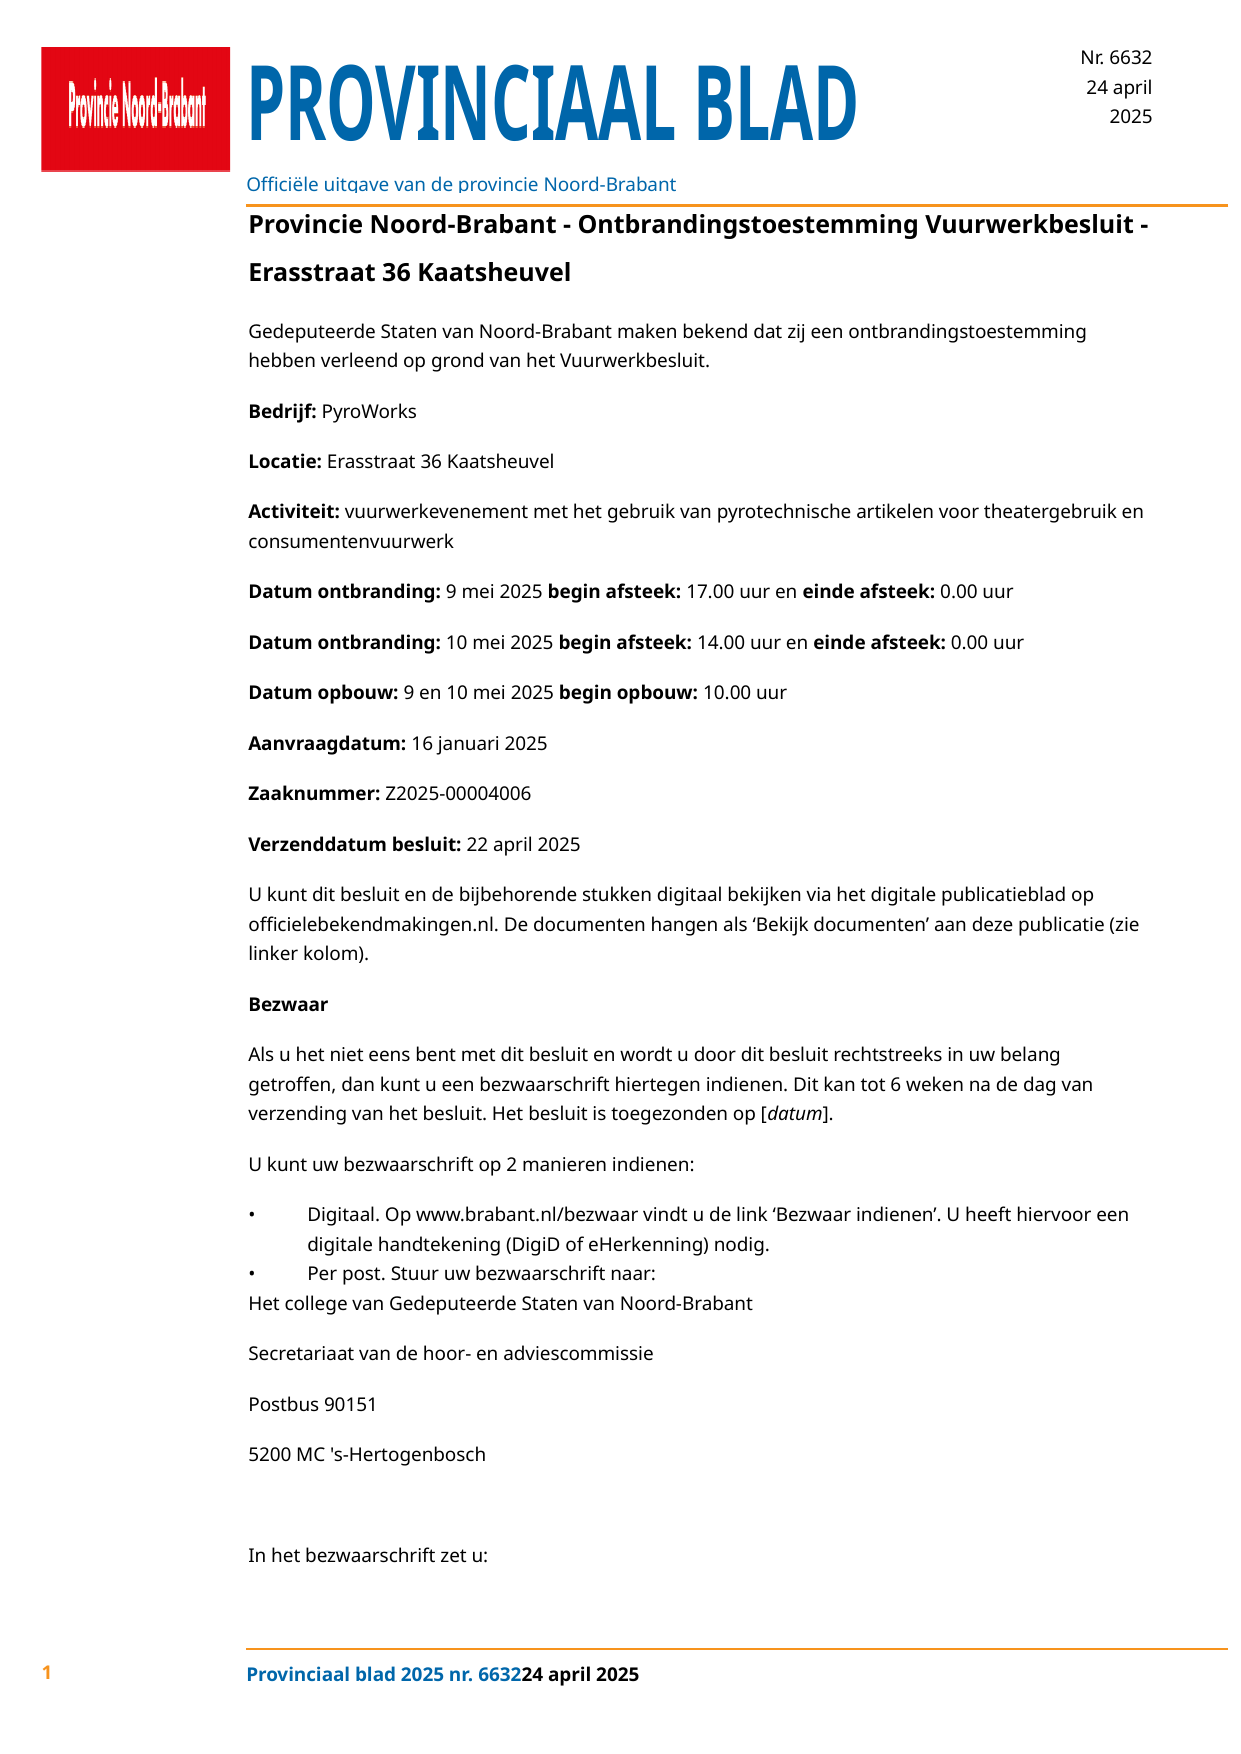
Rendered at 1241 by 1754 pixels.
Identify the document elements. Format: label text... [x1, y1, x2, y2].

text Provincie Noord-Brabant - Ontbrandingstoestemming Vuurwerkbesluit - Erasstraat 36 Kaatsheuvel [248, 207, 1152, 288]
text 5200 MC 's‑Hertogenbosch [248, 1441, 1152, 1467]
list Digitaal. Op www.brabant.nl/bezwaar vindt u de link ‘Bezwaar indienen’. U heeft hiervoor een digitale handtekening (DigiD of eHerkenning) nodig. [248, 1201, 1152, 1257]
text U kunt uw bezwaarschrift op 2 manieren indienen: [248, 1151, 1152, 1177]
text Postbus 90151 [248, 1391, 1152, 1417]
text Secretariaat van de hoor- en adviescommissie [248, 1340, 1152, 1366]
text U kunt dit besluit en de bijbehorende stukken digitaal bekijken via het digitale publicatieblad op officielebekendmakingen.nl. De documenten hangen als ‘Bekijk documenten’ aan deze publicatie (zie linker kolom). [248, 881, 1152, 966]
text Het college van Gedeputeerde Staten van Noord-Brabant [248, 1290, 1152, 1316]
text Bezwaar [248, 991, 1152, 1017]
text Gedeputeerde Staten van Noord-Brabant maken bekend dat zij een ontbrandingstoestemming hebben verleend op grond van het Vuurwerkbesluit. [248, 318, 1152, 373]
text Aanvraagdatum: 16 januari 2025 [248, 730, 1152, 756]
text Datum ontbranding: 9 mei 2025 begin afsteek: 17.00 uur en einde afsteek: 0.00 uur [248, 579, 1152, 604]
text Activiteit: vuurwerkevenement met het gebruik van pyrotechnische artikelen voor theatergebruik en consumentenvuurwerk [248, 499, 1152, 554]
text Datum ontbranding: 10 mei 2025 begin afsteek: 14.00 uur en einde afsteek: 0.00 uur [248, 629, 1152, 655]
text In het bezwaarschrift zet u: [248, 1542, 1152, 1568]
text Zaaknummer: Z2025-00004006 [248, 780, 1152, 806]
text Verzenddatum besluit: 22 april 2025 [248, 831, 1152, 857]
picture [41, 47, 231, 172]
text Bedrijf: PyroWorks [248, 398, 1152, 424]
list Per post. Stuur uw bezwaarschrift naar: [248, 1260, 1152, 1286]
text Datum opbouw: 9 en 10 mei 2025 begin opbouw: 10.00 uur [248, 679, 1152, 705]
text Als u het niet eens bent met dit besluit en wordt u door dit besluit rechtstreeks in uw belang getroffen, dan kunt u een bezwaarschrift hiertegen indienen. Dit kan tot 6 weken na de dag van verzending van het besluit. Het besluit is toegezonden op [datum]. [248, 1041, 1152, 1126]
text Locatie: Erasstraat 36 Kaatsheuvel [248, 448, 1152, 474]
